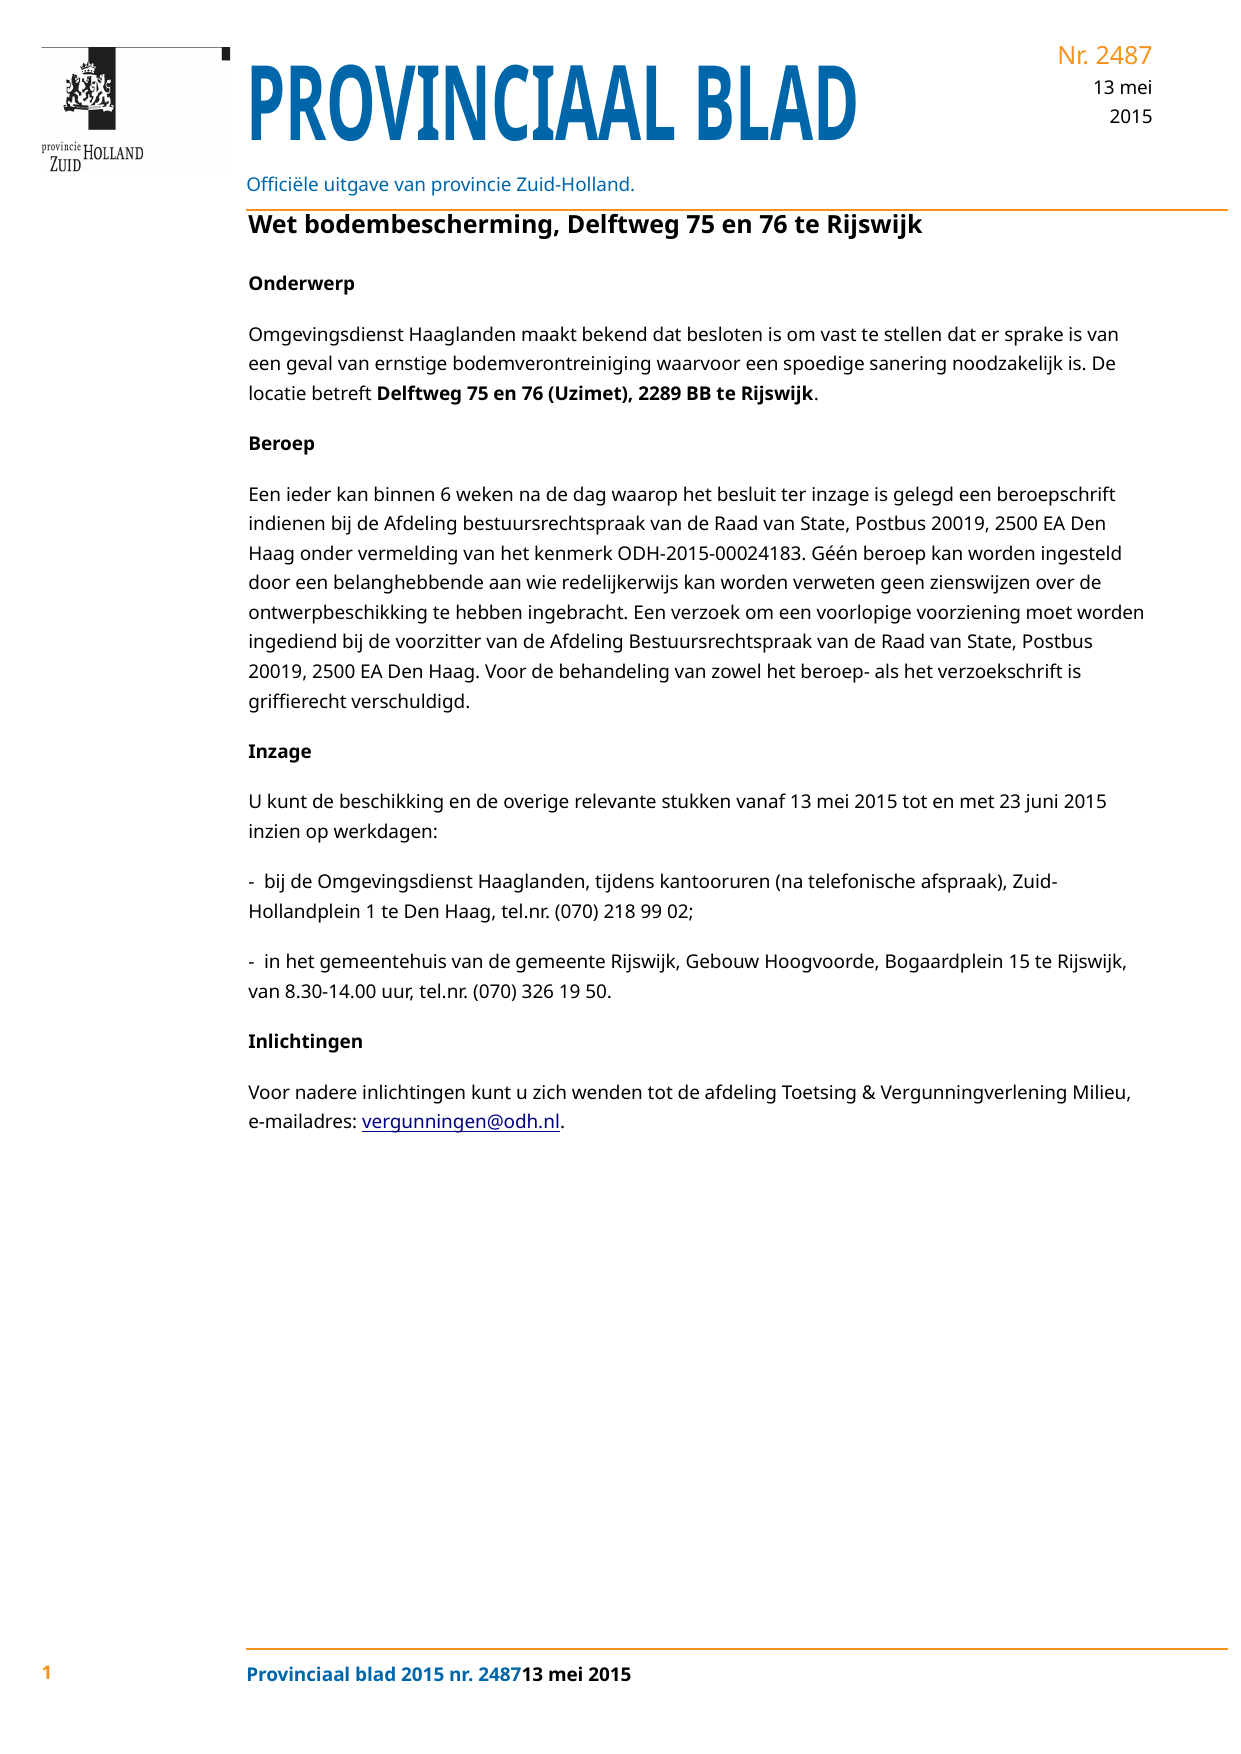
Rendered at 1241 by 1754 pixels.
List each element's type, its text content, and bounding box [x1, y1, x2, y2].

text Inzage [248, 738, 1152, 764]
text - in het gemeentehuis van de gemeente Rijswijk, Gebouw Hoogvoorde, Bogaardplein 15 te Rijswijk, van 8.30-14.00 uur, tel.nr. (070) 326 19 50. [248, 949, 1152, 1004]
text Een ieder kan binnen 6 weken na de dag waarop het besluit ter inzage is gelegd een beroepschrift indienen bij de Afdeling bestuursrechtspraak van de Raad van State, Postbus 20019, 2500 EA Den Haag onder vermelding van het kenmerk ODH-2015-00024183. Géén beroep kan worden ingesteld door een belanghebbende aan wie redelijkerwijs kan worden verweten geen zienswijzen over de ontwerpbeschikking te hebben ingebracht. Een verzoek om een voorlopige voorziening moet worden ingediend bij de voorzitter van de Afdeling Bestuursrechtspraak van de Raad van State, Postbus 20019, 2500 EA Den Haag. Voor de behandeling van zowel het beroep- als het verzoekschrift is griffierecht verschuldigd. [248, 481, 1152, 713]
text Omgevingsdienst Haaglanden maakt bekend dat besloten is om vast te stellen dat er sprake is van een geval van ernstige bodemverontreiniging waarvoor een spoedige sanering noodzakelijk is. De locatie betreft Delftweg 75 en 76 (Uzimet), 2289 BB te Rijswijk. [248, 321, 1152, 406]
text Beroep [248, 430, 1152, 456]
text Voor nadere inlichtingen kunt u zich wenden tot de afdeling Toetsing & Vergunningverlening Milieu, e-mailadres: vergunningen@odh.nl. [248, 1079, 1152, 1134]
text Wet bodembescherming, Delftweg 75 en 76 te Rijswijk [248, 211, 1152, 241]
picture [41, 47, 231, 172]
text Inlichtingen [248, 1029, 1152, 1054]
text Onderwerp [248, 270, 1152, 296]
text U kunt de beschikking en de overige relevante stukken vanaf 13 mei 2015 tot en met 23 juni 2015 inzien op werkdagen: [248, 789, 1152, 844]
text - bij de Omgevingsdienst Haaglanden, tijdens kantooruren (na telefonische afspraak), Zuid-Hollandplein 1 te Den Haag, tel.nr. (070) 218 99 02; [248, 869, 1152, 924]
